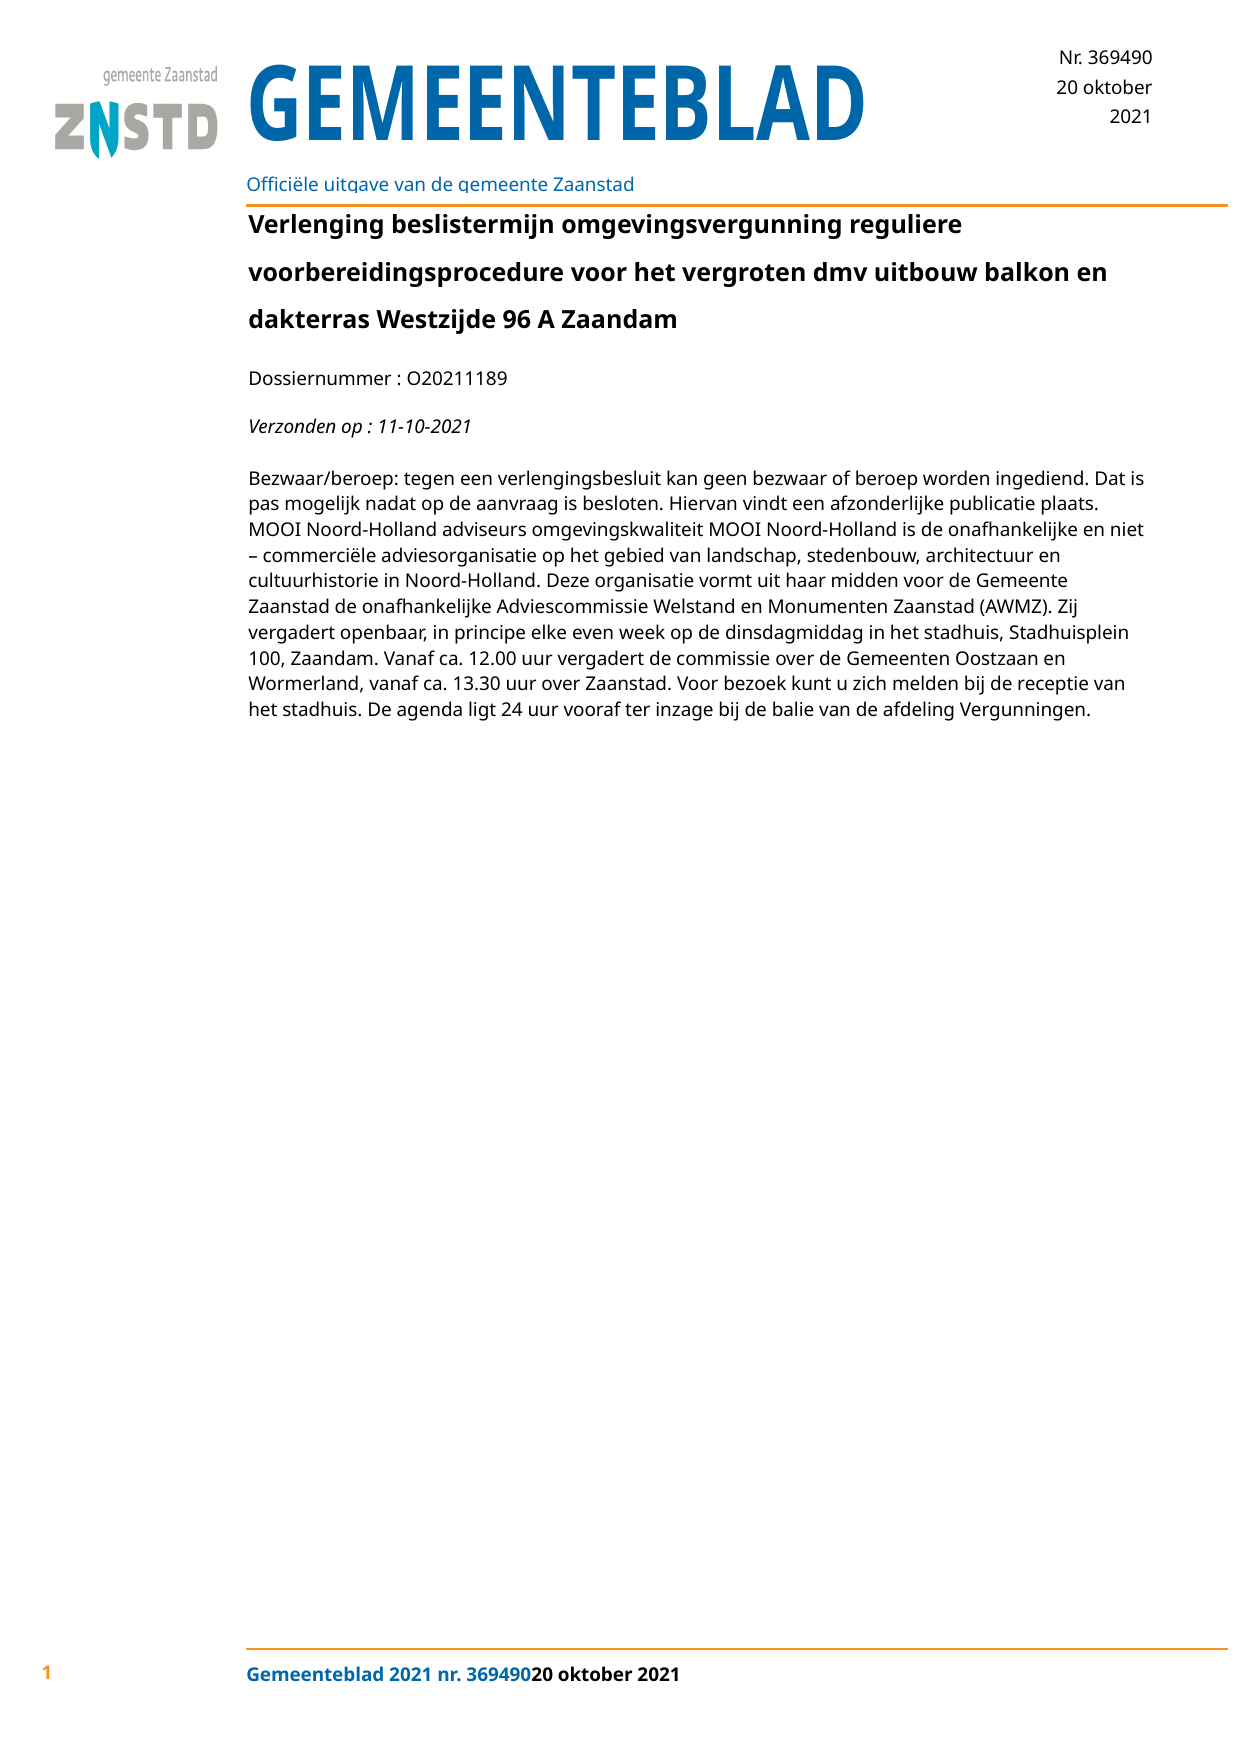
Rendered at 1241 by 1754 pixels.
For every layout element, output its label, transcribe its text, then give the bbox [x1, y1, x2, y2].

text Dossiernummer : O20211189 [248, 366, 1152, 391]
text Bezwaar/beroep: tegen een verlengingsbesluit kan geen bezwaar of beroep worden ingediend. Dat is pas mogelijk nadat op de aanvraag is besloten. Hiervan vindt een afzonderlijke publicatie plaats. MOOI Noord-Holland adviseurs omgevingskwaliteit MOOI Noord-Holland is de onafhankelijke en niet – commerciële adviesorganisatie op het gebied van landschap, stedenbouw, architectuur en cultuurhistorie in Noord-Holland. Deze organisatie vormt uit haar midden voor de Gemeente Zaanstad de onafhankelijke Adviescommissie Welstand en Monumenten Zaanstad (AWMZ). Zij vergadert openbaar, in principe elke even week op de dinsdagmiddag in het stadhuis, Stadhuisplein 100, Zaandam. Vanaf ca. 12.00 uur vergadert de commissie over de Gemeenten Oostzaan en Wormerland, vanaf ca. 13.30 uur over Zaanstad. Voor bezoek kunt u zich melden bij de receptie van het stadhuis. De agenda ligt 24 uur vooraf ter inzage bij de balie van de afdeling Vergunningen. [248, 465, 1152, 722]
text Verzonden op : 11-10-2021 [248, 413, 1152, 439]
picture [41, 47, 231, 172]
text Verlenging beslistermijn omgevingsvergunning reguliere voorbereidingsprocedure voor het vergroten dmv uitbouw balkon en dakterras Westzijde 96 A Zaandam [248, 207, 1152, 336]
